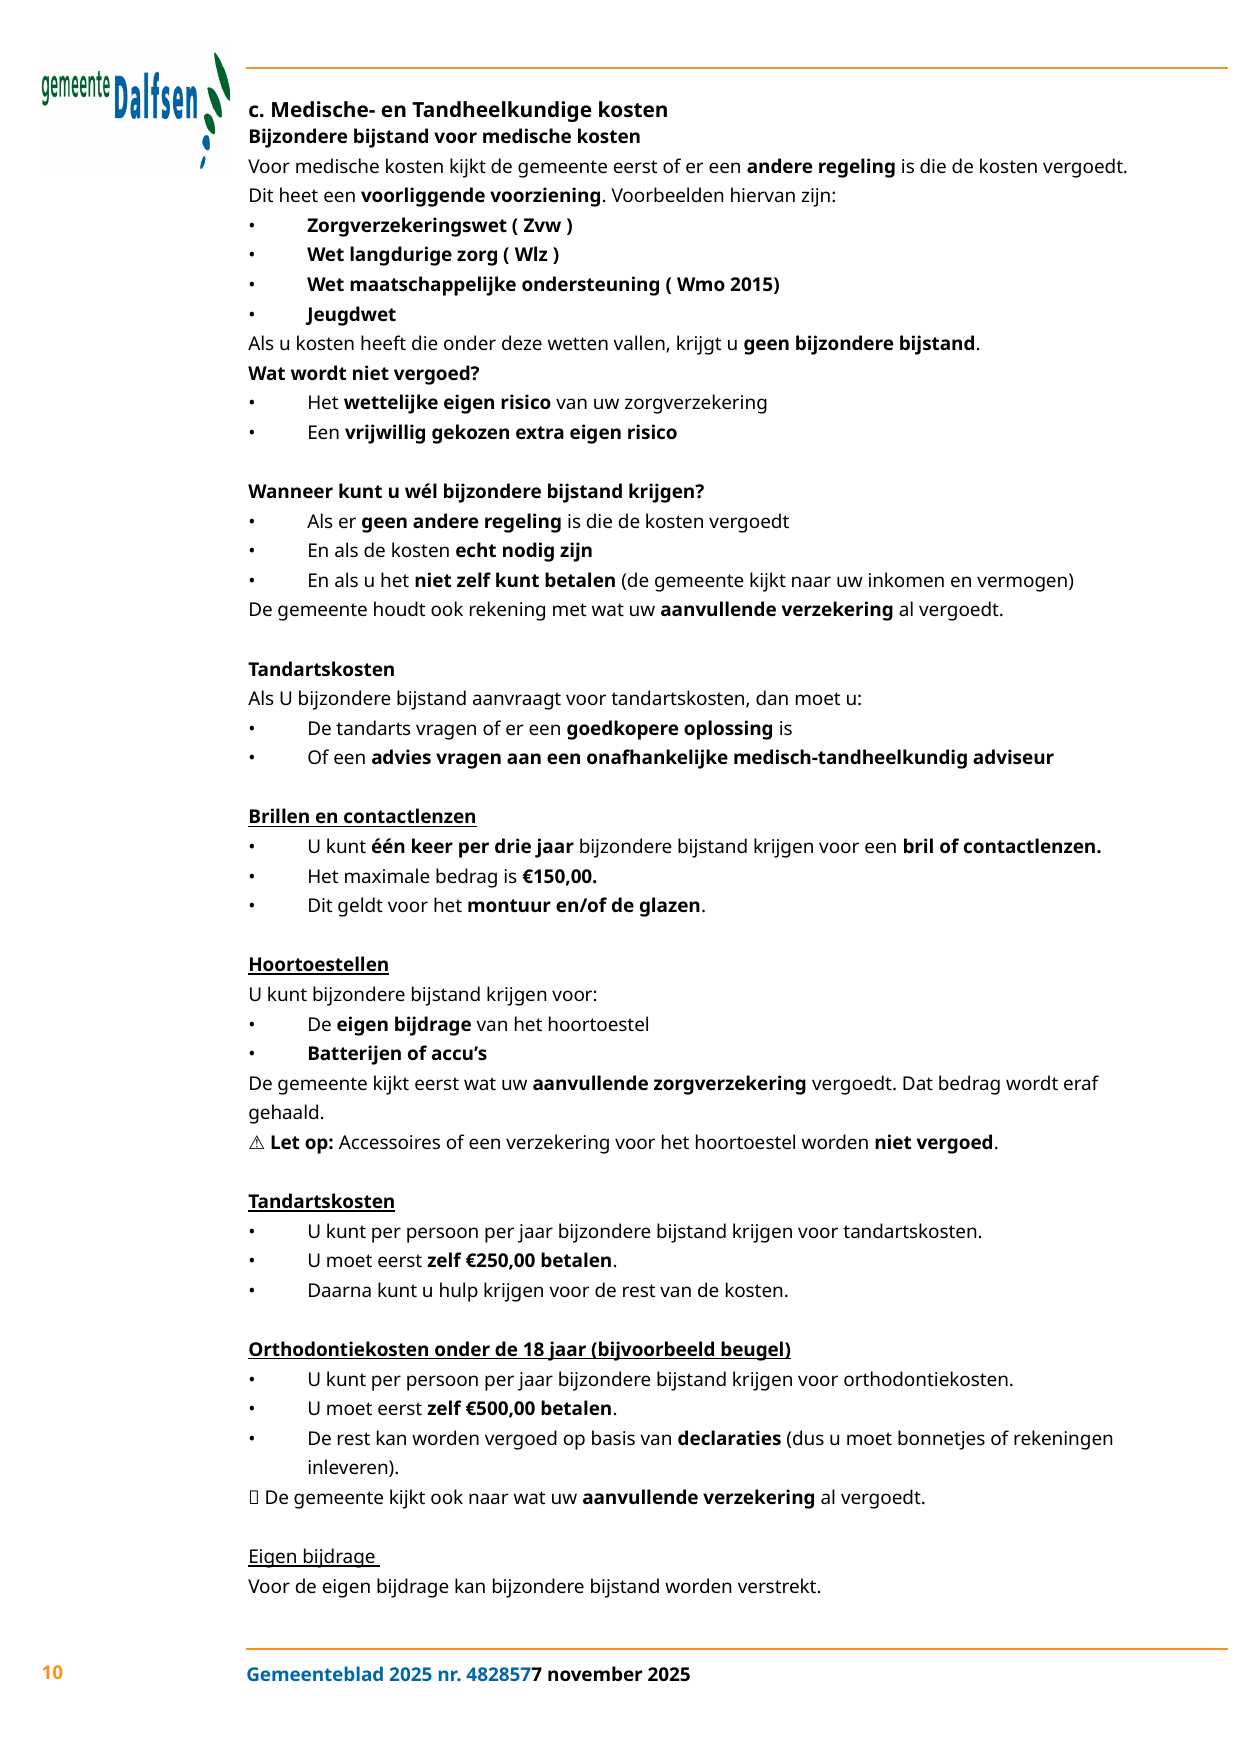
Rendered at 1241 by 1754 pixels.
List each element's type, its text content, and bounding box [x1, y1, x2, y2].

list Wet langdurige zorg ( Wlz ) [248, 242, 1152, 267]
list Dit geldt voor het montuur en/of de glazen. [248, 892, 1152, 918]
list U moet eerst zelf €500,00 betalen. [248, 1395, 1152, 1421]
list Het maximale bedrag is €150,00. [248, 863, 1152, 888]
list U kunt per persoon per jaar bijzondere bijstand krijgen voor tandartskosten. [248, 1218, 1152, 1243]
text Hoortoestellen [248, 952, 1152, 977]
text U kunt bijzondere bijstand krijgen voor: [248, 981, 1152, 1007]
list U moet eerst zelf €250,00 betalen. [248, 1247, 1152, 1273]
text Eigen bijdrage [248, 1543, 1152, 1569]
text Wanneer kunt u wél bijzondere bijstand krijgen? [248, 478, 1152, 504]
text Als U bijzondere bijstand aanvraagt voor tandartskosten, dan moet u: [248, 685, 1152, 711]
picture [41, 47, 231, 172]
text Tandartskosten [248, 656, 1152, 681]
text Wat wordt niet vergoed? [248, 360, 1152, 386]
text De gemeente houdt ook rekening met wat uw aanvullende verzekering al vergoedt. [248, 597, 1152, 622]
list Wet maatschappelijke ondersteuning ( Wmo 2015) [248, 271, 1152, 297]
text Orthodontiekosten onder de 18 jaar (bijvoorbeeld beugel) [248, 1336, 1152, 1362]
list U kunt per persoon per jaar bijzondere bijstand krijgen voor orthodontiekosten. [248, 1366, 1152, 1391]
text ⚠️ Let op: Accessoires of een verzekering voor het hoortoestel worden niet vergoed. [248, 1129, 1152, 1155]
list Als er geen andere regeling is die de kosten vergoedt [248, 508, 1152, 533]
list De eigen bijdrage van het hoortoestel [248, 1011, 1152, 1036]
list Een vrijwillig gekozen extra eigen risico [248, 419, 1152, 445]
text 🦷 De gemeente kijkt ook naar wat uw aanvullende verzekering al vergoedt. [248, 1484, 1152, 1510]
text Tandartskosten [248, 1188, 1152, 1214]
text Als u kosten heeft die onder deze wetten vallen, krijgt u geen bijzondere bijstand. [248, 330, 1152, 356]
text c. Medische- en Tandheelkundige kosten [248, 95, 1152, 123]
text Voor de eigen bijdrage kan bijzondere bijstand worden verstrekt. [248, 1573, 1152, 1598]
text Bijzondere bijstand voor medische kosten [248, 123, 1152, 149]
list Zorgverzekeringswet ( Zvw ) [248, 212, 1152, 238]
list En als u het niet zelf kunt betalen (de gemeente kijkt naar uw inkomen en vermogen) [248, 567, 1152, 593]
text De gemeente kijkt eerst wat uw aanvullende zorgverzekering vergoedt. Dat bedrag wordt eraf gehaald. [248, 1070, 1152, 1125]
text Brillen en contactlenzen [248, 804, 1152, 829]
list De tandarts vragen of er een goedkopere oplossing is [248, 715, 1152, 741]
list Of een advies vragen aan een onafhankelijke medisch-tandheelkundig adviseur [248, 744, 1152, 770]
list De rest kan worden vergoed op basis van declaraties (dus u moet bonnetjes of rekeningen inleveren). [248, 1425, 1152, 1480]
list En als de kosten echt nodig zijn [248, 537, 1152, 563]
list Batterijen of accu’s [248, 1040, 1152, 1066]
text Voor medische kosten kijkt de gemeente eerst of er een andere regeling is die de kosten vergoedt. Dit heet een voorliggende voorziening. Voorbeelden hiervan zijn: [248, 153, 1152, 208]
list Daarna kunt u hulp krijgen voor de rest van de kosten. [248, 1277, 1152, 1303]
list Jeugdwet [248, 301, 1152, 326]
list Het wettelijke eigen risico van uw zorgverzekering [248, 389, 1152, 415]
list U kunt één keer per drie jaar bijzondere bijstand krijgen voor een bril of contactlenzen. [248, 833, 1152, 859]
